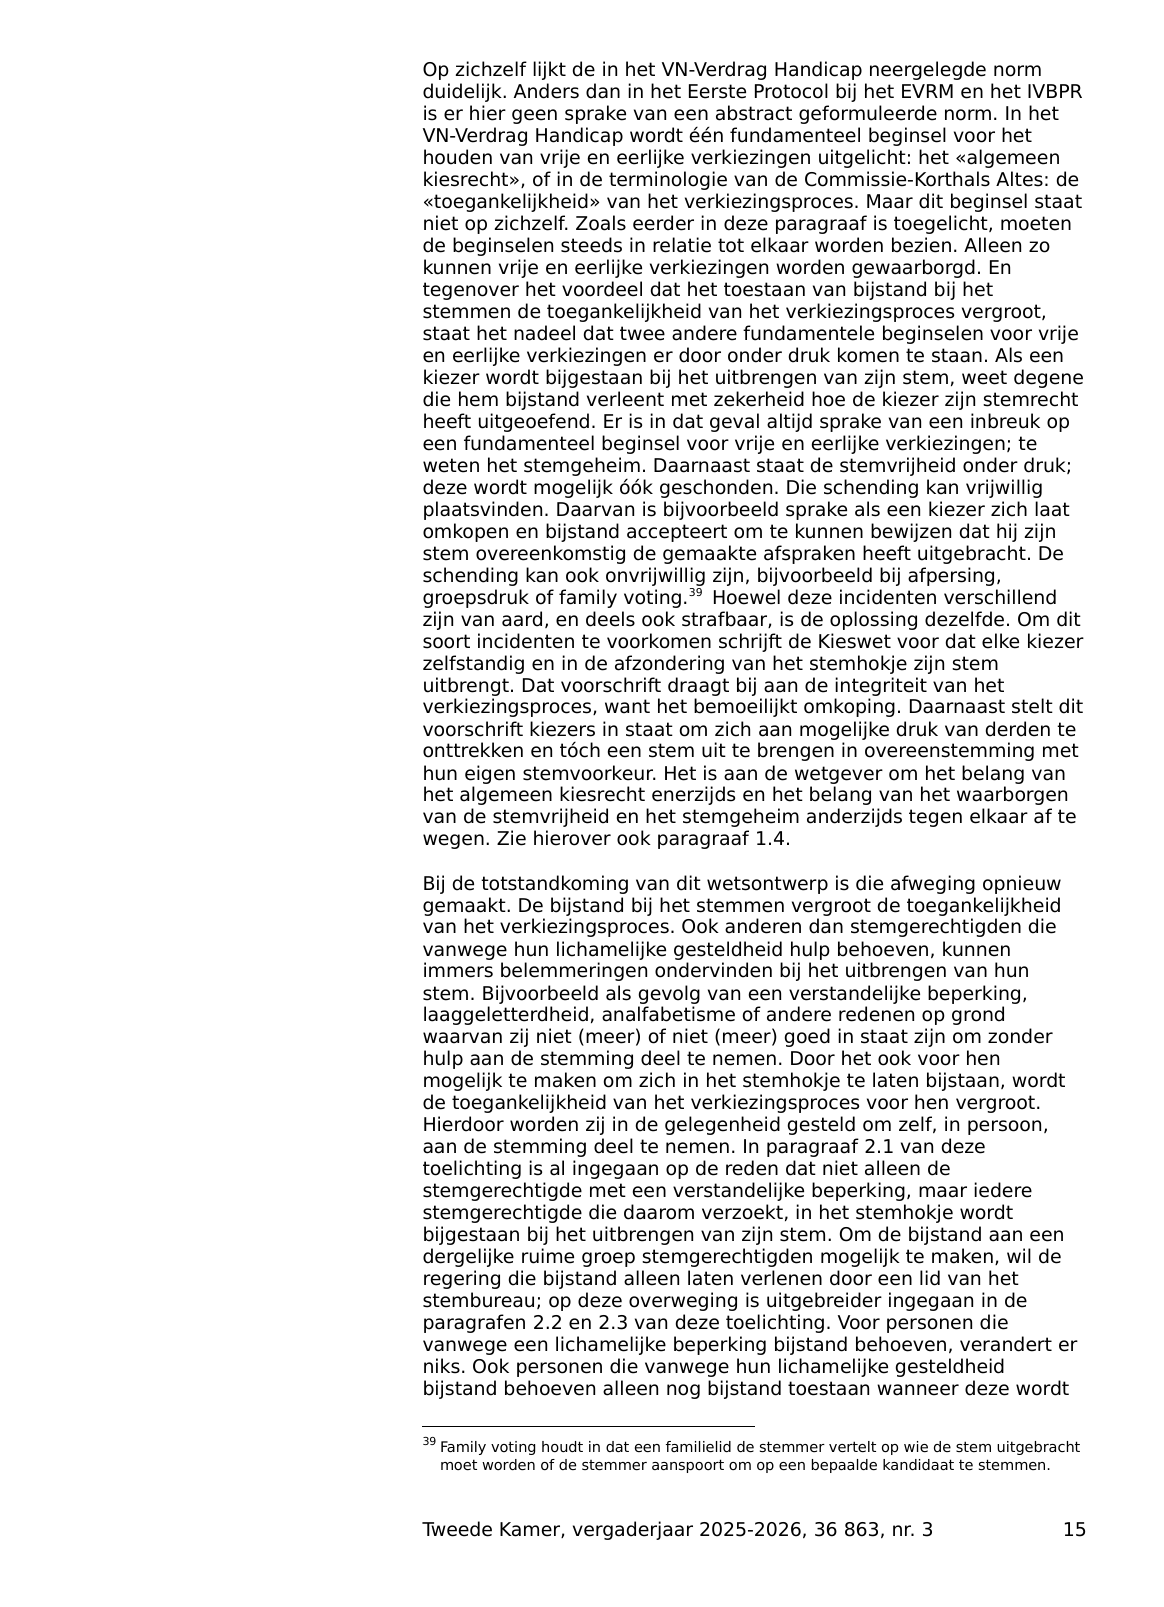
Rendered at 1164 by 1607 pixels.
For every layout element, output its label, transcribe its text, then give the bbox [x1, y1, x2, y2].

text Op zichzelf lijkt de in het VN-Verdrag Handicap neergelegde norm duidelijk. Anders dan in het Eerste Protocol bij het EVRM en het IVBPR is er hier geen sprake van een abstract geformuleerde norm. In het VN-Verdrag Handicap wordt één fundamenteel beginsel voor het houden van vrije en eerlijke verkiezingen uitgelicht: het «algemeen kiesrecht», of in de terminologie van de Commissie-Korthals Altes: de «toegankelijkheid» van het verkiezingsproces. Maar dit beginsel staat niet op zichzelf. Zoals eerder in deze paragraaf is toegelicht, moeten de beginselen steeds in relatie tot elkaar worden bezien. Alleen zo kunnen vrije en eerlijke verkiezingen worden gewaarborgd. En tegenover het voordeel dat het toestaan van bijstand bij het stemmen de toegankelijkheid van het verkiezingsproces vergroot, staat het nadeel dat twee andere fundamentele beginselen voor vrije en eerlijke verkiezingen er door onder druk komen te staan. Als een kiezer wordt bijgestaan bij het uitbrengen van zijn stem, weet degene die hem bijstand verleent met zekerheid hoe de kiezer zijn stemrecht heeft uitgeoefend. Er is in dat geval altijd sprake van een inbreuk op een fundamenteel beginsel voor vrije en eerlijke verkiezingen; te weten het stemgeheim. Daarnaast staat de stemvrijheid onder druk; deze wordt mogelijk óók geschonden. Die schending kan vrijwillig plaatsvinden. Daarvan is bijvoorbeeld sprake als een kiezer zich laat omkopen en bijstand accepteert om te kunnen bewijzen dat hij zijn stem overeenkomstig de gemaakte afspraken heeft uitgebracht. De schending kan ook onvrijwillig zijn, bijvoorbeeld bij afpersing, groepsdruk of family voting. Hoewel deze incidenten verschillend zijn van aard, en deels ook strafbaar, is de oplossing dezelfde. Om dit soort incidenten te voorkomen schrijft de Kieswet voor dat elke kiezer zelfstandig en in de afzondering van het stemhokje zijn stem uitbrengt. Dat voorschrift draagt bij aan de integriteit van het verkiezingsproces, want het bemoeilijkt omkoping. Daarnaast stelt dit voorschrift kiezers in staat om zich aan mogelijke druk van derden te onttrekken en tóch een stem uit te brengen in overeenstemming met hun eigen stemvoorkeur. Het is aan de wetgever om het belang van het algemeen kiesrecht enerzijds en het belang van het waarborgen van de stemvrijheid en het stemgeheim anderzijds tegen elkaar af te wegen. Zie hierover ook paragraaf 1.4. [422, 59, 1087, 850]
text Family voting houdt in dat een familielid de stemmer vertelt op wie de stem uitgebracht moet worden of de stemmer aanspoort om op een bepaalde kandidaat te stemmen. [422, 1435, 1087, 1474]
text Bij de totstandkoming van dit wetsontwerp is die afweging opnieuw gemaakt. De bijstand bij het stemmen vergroot de toegankelijkheid van het verkiezingsproces. Ook anderen dan stemgerechtigden die vanwege hun lichamelijke gesteldheid hulp behoeven, kunnen immers belemmeringen ondervinden bij het uitbrengen van hun stem. Bijvoorbeeld als gevolg van een verstandelijke beperking, laaggeletterdheid, analfabetisme of andere redenen op grond waarvan zij niet (meer) of niet (meer) goed in staat zijn om zonder hulp aan de stemming deel te nemen. Door het ook voor hen mogelijk te maken om zich in het stemhokje te laten bijstaan, wordt de toegankelijkheid van het verkiezingsproces voor hen vergroot. Hierdoor worden zij in de gelegenheid gesteld om zelf, in persoon, aan de stemming deel te nemen. In paragraaf 2.1 van deze toelichting is al ingegaan op de reden dat niet alleen de stemgerechtigde met een verstandelijke beperking, maar iedere stemgerechtigde die daarom verzoekt, in het stemhokje wordt bijgestaan bij het uitbrengen van zijn stem. Om de bijstand aan een dergelijke ruime groep stemgerechtigden mogelijk te maken, wil de regering die bijstand alleen laten verlenen door een lid van het stembureau; op deze overweging is uitgebreider ingegaan in de paragrafen 2.2 en 2.3 van deze toelichting. Voor personen die vanwege een lichamelijke beperking bijstand behoeven, verandert er niks. Ook personen die vanwege hun lichamelijke gesteldheid bijstand behoeven alleen nog bijstand toestaan wanneer deze wordt [422, 872, 1087, 1400]
